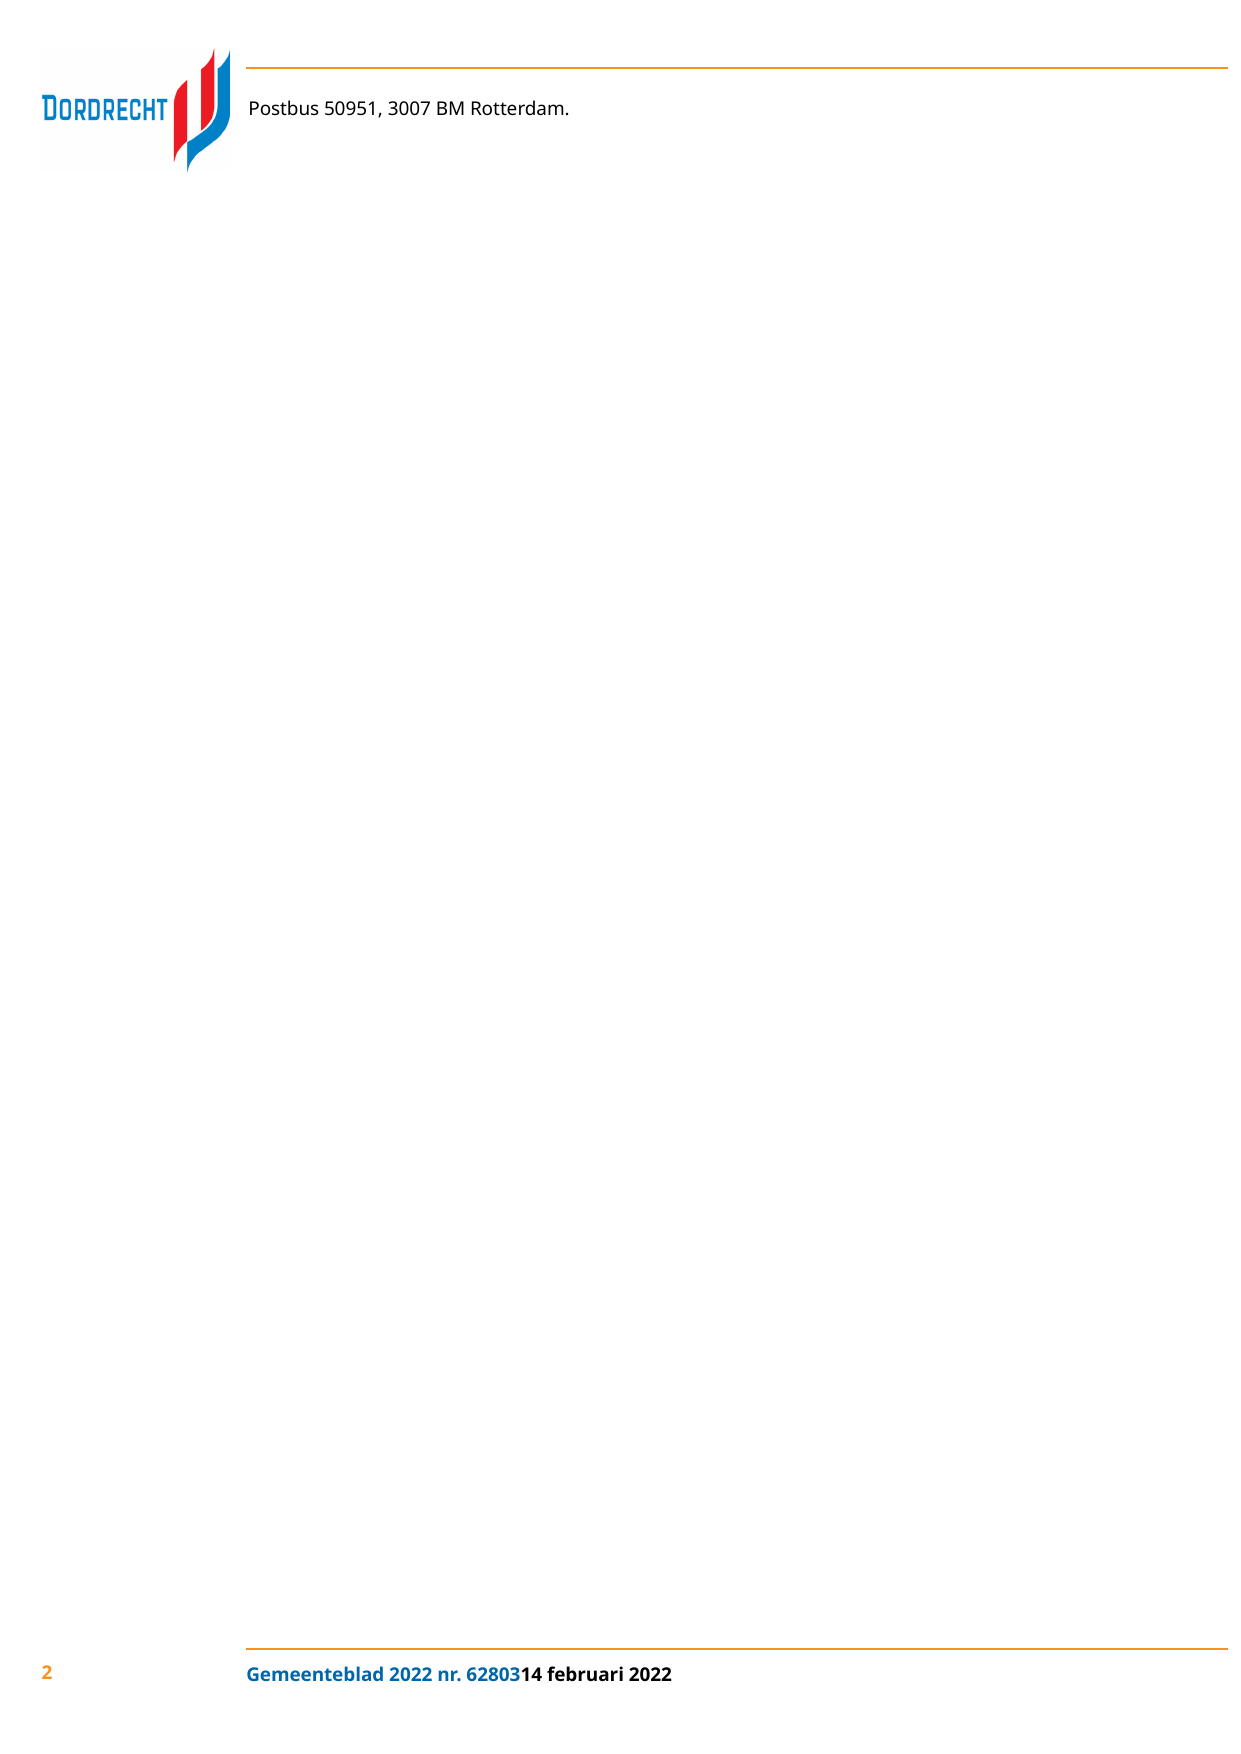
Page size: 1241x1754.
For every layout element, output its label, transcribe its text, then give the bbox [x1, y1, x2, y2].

picture [41, 47, 231, 172]
text Postbus 50951, 3007 BM Rotterdam. [248, 95, 1152, 121]
